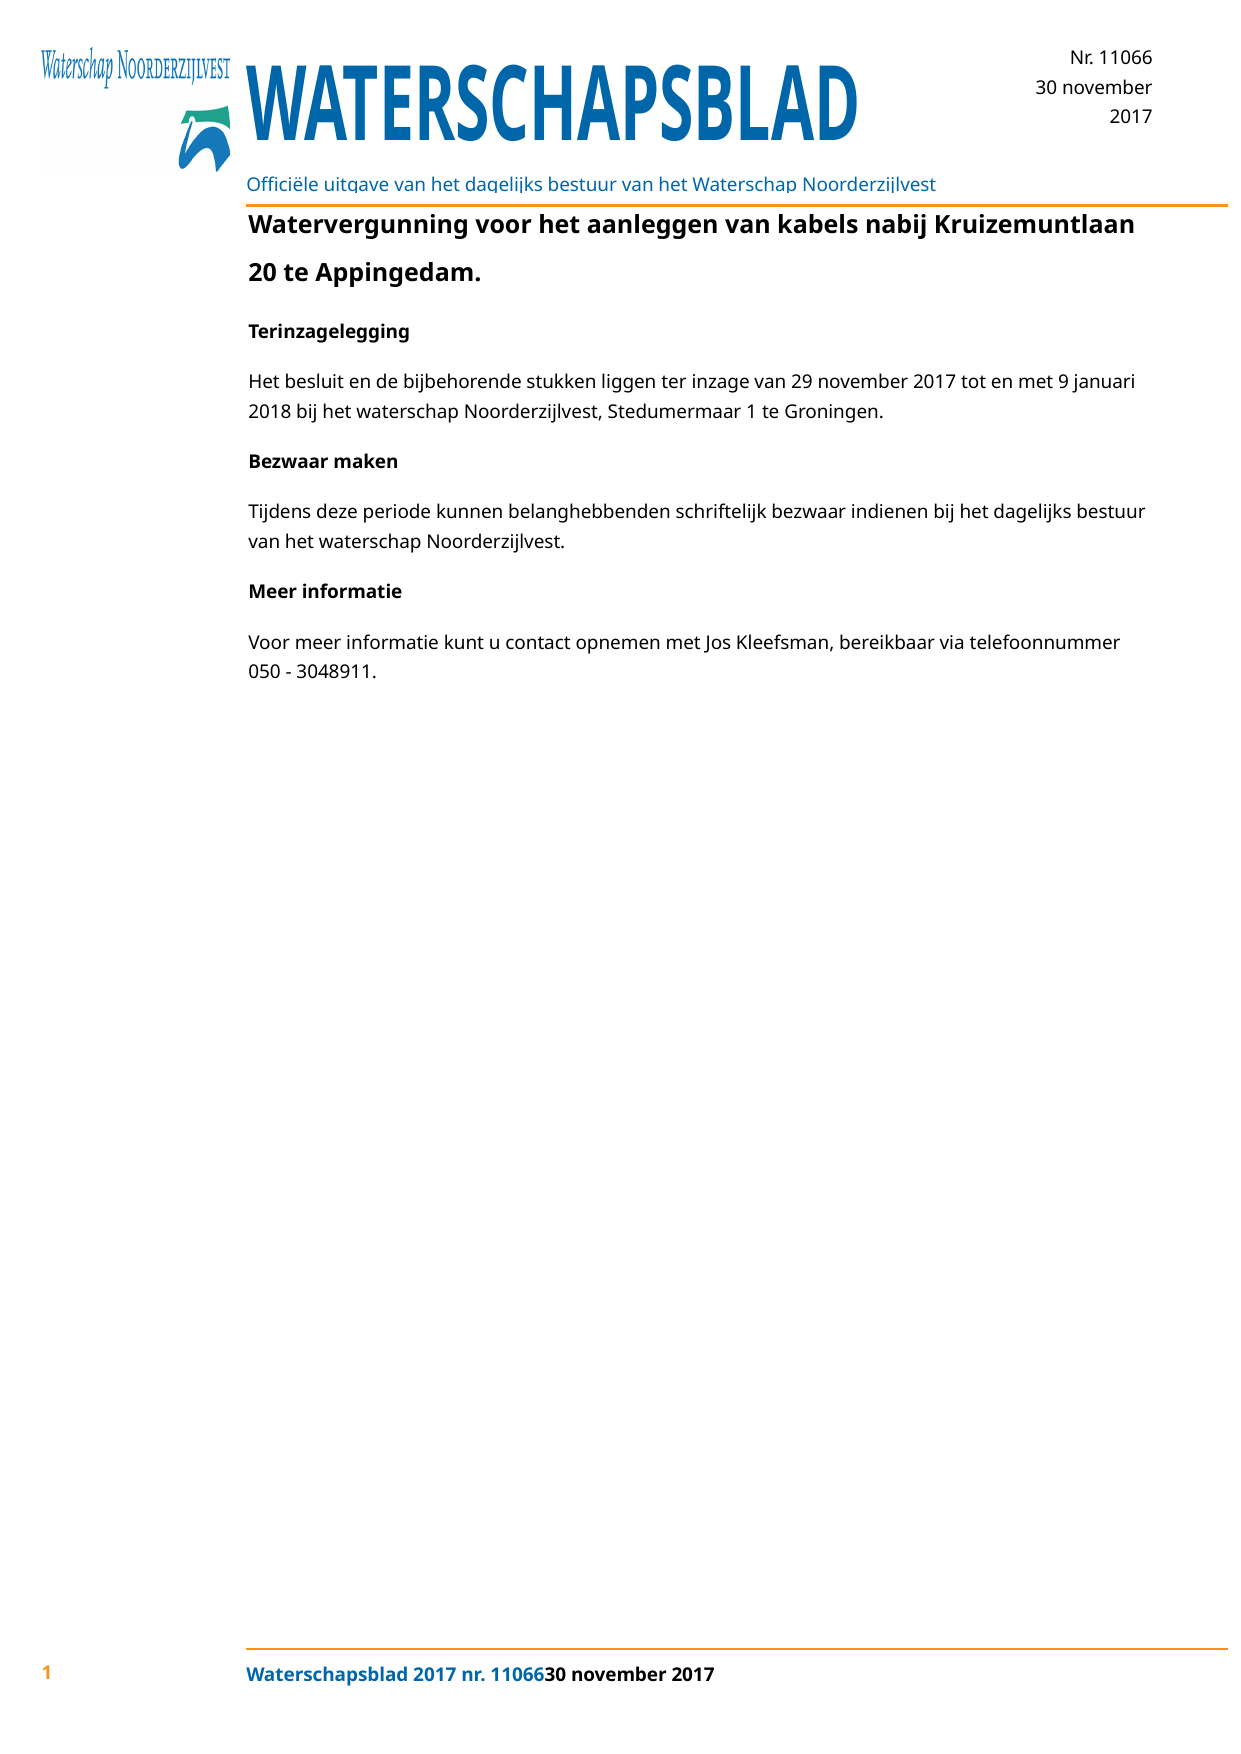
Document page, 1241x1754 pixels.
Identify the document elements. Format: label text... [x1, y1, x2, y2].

text Terinzagelegging [248, 318, 1152, 344]
text Bezwaar maken [248, 448, 1152, 474]
text Meer informatie [248, 579, 1152, 604]
text Het besluit en de bijbehorende stukken liggen ter inzage van 29 november 2017 tot en met 9 januari 2018 bij het waterschap Noorderzijlvest, Stedumermaar 1 te Groningen. [248, 368, 1152, 424]
text Watervergunning voor het aanleggen van kabels nabij Kruizemuntlaan 20 te Appingedam. [248, 207, 1152, 288]
text Voor meer informatie kunt u contact opnemen met Jos Kleefsman, bereikbaar via telefoonnummer 050 - 3048911. [248, 629, 1152, 684]
picture [41, 47, 231, 172]
text Tijdens deze periode kunnen belanghebbenden schriftelijk bezwaar indienen bij het dagelijks bestuur van het waterschap Noorderzijlvest. [248, 499, 1152, 554]
